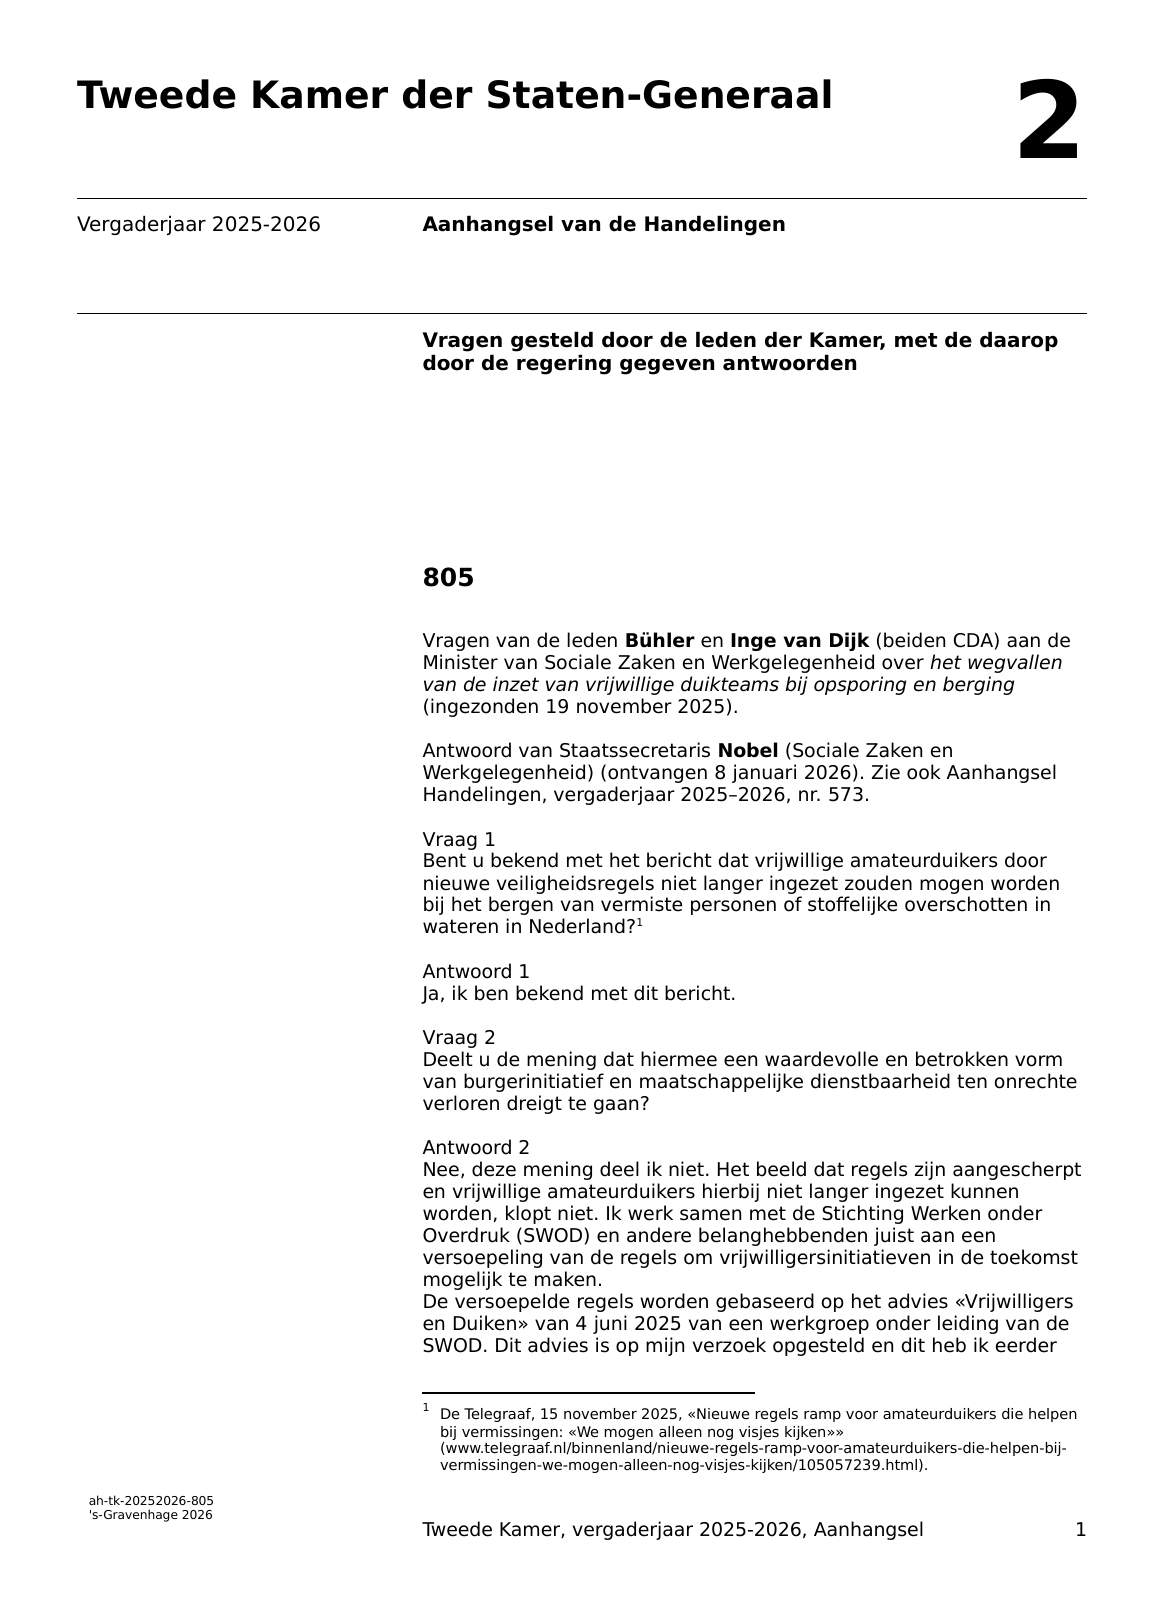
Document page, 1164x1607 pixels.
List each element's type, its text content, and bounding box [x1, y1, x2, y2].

table_cell Vergaderjaar 2025-2026 [77, 199, 422, 313]
text Vraag 2 [422, 1027, 1087, 1049]
text Nee, deze mening deel ik niet. Het beeld dat regels zijn aangescherpt en vrijwillige amateurduikers hierbij niet langer ingezet kunnen worden, klopt niet. Ik werk samen met de Stichting Werken onder Overdruk (SWOD) en andere belanghebbenden juist aan een versoepeling van de regels om vrijwilligersinitiatieven in de toekomst mogelijk te maken. [422, 1159, 1087, 1291]
text Bent u bekend met het bericht dat vrijwillige amateurduikers door nieuwe veiligheidsregels niet langer ingezet zouden mogen worden bij het bergen van vermiste personen of stoffelijke overschotten in wateren in Nederland? [422, 850, 1087, 938]
text Ja, ik ben bekend met dit bericht. [422, 982, 1087, 1004]
text Antwoord 2 [422, 1137, 1087, 1159]
table_cell Vragen gesteld door de leden der Kamer, met de daarop door de regering gegeven antwoorden [422, 314, 1087, 375]
text Vraag 1 [422, 828, 1087, 850]
text De versoepelde regels worden gebaseerd op het advies «Vrijwilligers en Duiken» van 4 juni 2025 van een werkgroep onder leiding van de SWOD. Dit advies is op mijn verzoek opgesteld en dit heb ik eerder [422, 1291, 1087, 1357]
text Vragen van de leden Bühler en Inge van Dijk (beiden CDA) aan de Minister van Sociale Zaken en Werkgelegenheid over het wegvallen van de inzet van vrijwillige duikteams bij opsporing en berging (ingezonden 19 november 2025). [422, 630, 1087, 718]
text ah-tk-20252026-805 [88, 1494, 323, 1508]
text Antwoord 1 [422, 961, 1087, 982]
text Deelt u de mening dat hiermee een waardevolle en betrokken vorm van burgerinitiatief en maatschappelijke dienstbaarheid ten onrechte verloren dreigt te gaan? [422, 1049, 1087, 1114]
text 's-Gravenhage 2026 [88, 1508, 323, 1522]
table_cell [77, 314, 422, 375]
text De Telegraaf, 15 november 2025, «Nieuwe regels ramp voor amateurduikers die helpen bij vermissingen: «We mogen alleen nog visjes kijken»» (www.telegraaf.nl/binnenland/nieuwe-regels-ramp-voor-amateurduikers-die-helpen-bij-vermissingen-we-mogen-alleen-nog-visjes-kijken/105057239.html). [422, 1402, 1087, 1474]
table_header Tweede Kamer der Staten-Generaal [77, 59, 886, 198]
text Antwoord van Staatssecretaris Nobel (Sociale Zaken en Werkgelegenheid) (ontvangen 8 januari 2026). Zie ook Aanhangsel Handelingen, vergaderjaar 2025–2026, nr. 573. [422, 740, 1087, 806]
table_header 2 [886, 59, 1087, 198]
table_cell Aanhangsel van de Handelingen [422, 199, 1087, 313]
text 805 [422, 563, 1087, 592]
